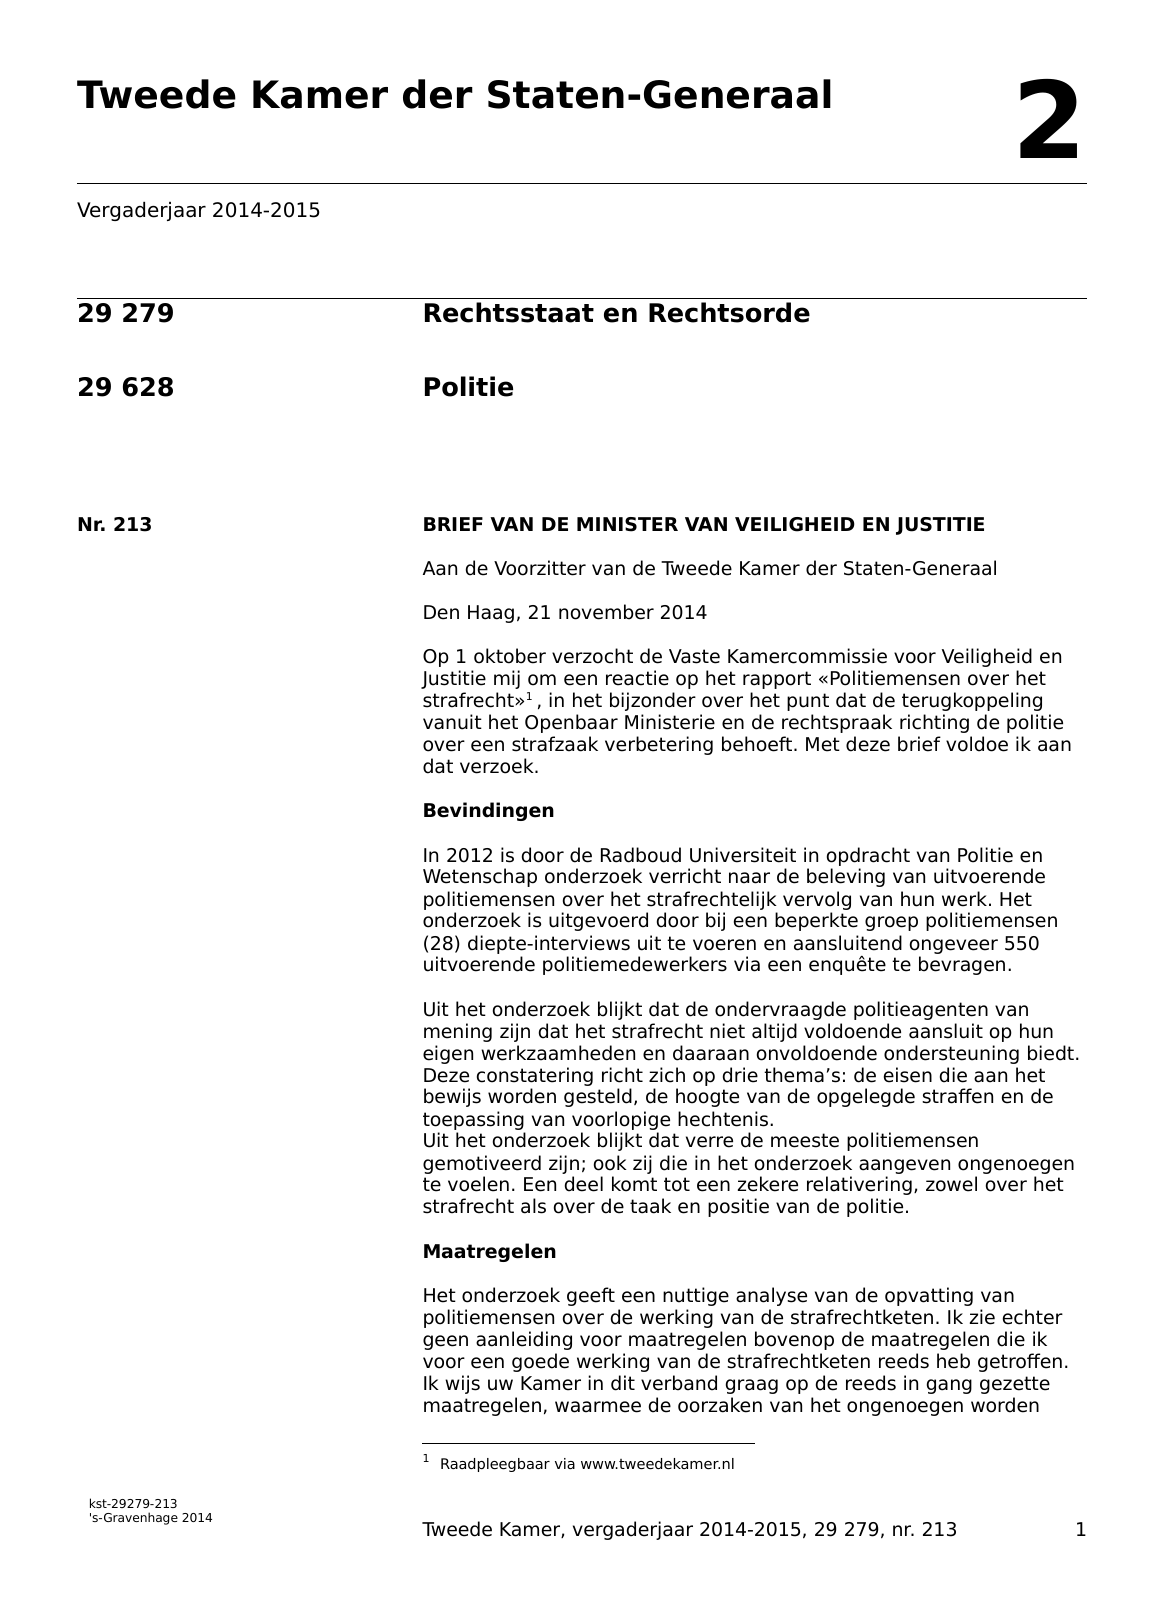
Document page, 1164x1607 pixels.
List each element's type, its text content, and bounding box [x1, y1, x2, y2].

text kst-29279-213 [88, 1497, 323, 1511]
subtitle Maatregelen [422, 1241, 1087, 1262]
text Den Haag, 21 november 2014 [422, 602, 1087, 624]
text Het onderzoek geeft een nuttige analyse van de opvatting van politiemensen over de werking van de strafrechtketen. Ik zie echter geen aanleiding voor maatregelen bovenop de maatregelen die ik voor een goede werking van de strafrechtketen reeds heb getroffen. Ik wijs uw Kamer in dit verband graag op de reeds in gang gezette maatregelen, waarmee de oorzaken van het ongenoegen worden [422, 1285, 1087, 1417]
text Op 1 oktober verzocht de Vaste Kamercommissie voor Veiligheid en Justitie mij om een reactie op het rapport «Politiemensen over het strafrecht», in het bijzonder over het punt dat de terugkoppeling vanuit het Openbaar Ministerie en de rechtspraak richting de politie over een strafzaak verbetering behoeft. Met deze brief voldoe ik aan dat verzoek. [422, 646, 1087, 778]
text In 2012 is door de Radboud Universiteit in opdracht van Politie en Wetenschap onderzoek verricht naar de beleving van uitvoerende politiemensen over het strafrechtelijk vervolg van hun werk. Het onderzoek is uitgevoerd door bij een beperkte groep politiemensen (28) diepte-interviews uit te voeren en aansluitend ongeveer 550 uitvoerende politiemedewerkers via een enquête te bevragen. [422, 844, 1087, 976]
subtitle 29 279 Rechtsstaat en Rechtsorde [77, 299, 1087, 329]
text Uit het onderzoek blijkt dat de ondervraagde politieagenten van mening zijn dat het strafrecht niet altijd voldoende aansluit op hun eigen werkzaamheden en daaraan onvoldoende ondersteuning biedt. Deze constatering richt zich op drie thema’s: de eisen die aan het bewijs worden gesteld, de hoogte van de opgelegde straffen en de toepassing van voorlopige hechtenis. [422, 998, 1087, 1130]
subtitle Bevindingen [422, 800, 1087, 822]
table_header 2 [886, 59, 1087, 183]
text 's-Gravenhage 2014 [88, 1511, 323, 1525]
text Raadpleegbaar via www.tweedekamer.nl [422, 1452, 1087, 1474]
table_header Tweede Kamer der Staten-Generaal [77, 59, 886, 183]
text Aan de Voorzitter van de Tweede Kamer der Staten-Generaal [422, 558, 1087, 580]
subtitle 29 628 Politie [77, 373, 1087, 403]
subtitle Nr. 213 BRIEF VAN DE MINISTER VAN VEILIGHEID EN JUSTITIE [77, 514, 1087, 536]
table_cell Vergaderjaar 2014-2015 [77, 184, 1087, 298]
text Uit het onderzoek blijkt dat verre de meeste politiemensen gemotiveerd zijn; ook zij die in het onderzoek aangeven ongenoegen te voelen. Een deel komt tot een zekere relativering, zowel over het strafrecht als over de taak en positie van de politie. [422, 1130, 1087, 1218]
